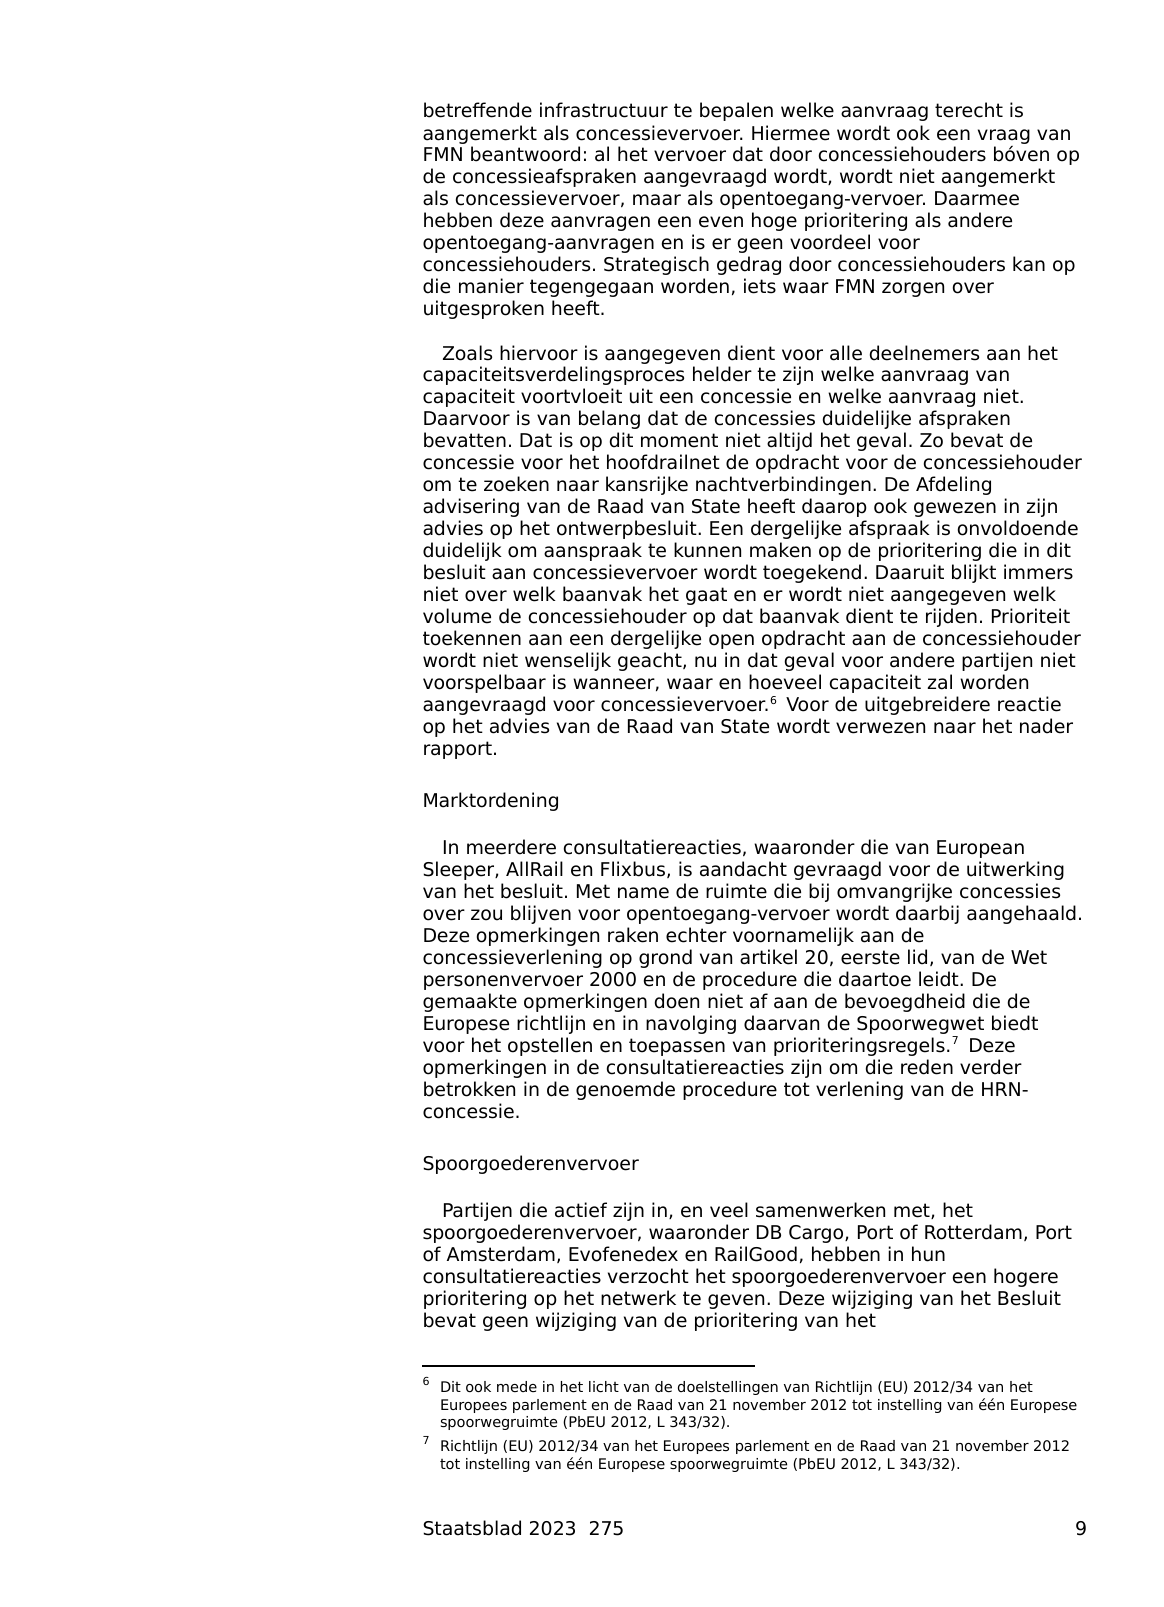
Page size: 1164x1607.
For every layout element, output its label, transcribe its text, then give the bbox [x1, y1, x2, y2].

text Richtlijn (EU) 2012/34 van het Europees parlement en de Raad van 21 november 2012 tot instelling van één Europese spoorwegruimte (PbEU 2012, L 343/32). [422, 1434, 1087, 1473]
subtitle Marktordening [422, 790, 1087, 812]
text betreffende infrastructuur te bepalen welke aanvraag terecht is aangemerkt als concessievervoer. Hiermee wordt ook een vraag van FMN beantwoord: al het vervoer dat door concessiehouders bóven op de concessieafspraken aangevraagd wordt, wordt niet aangemerkt als concessievervoer, maar als opentoegang-vervoer. Daarmee hebben deze aanvragen een even hoge prioritering als andere opentoegang-aanvragen en is er geen voordeel voor concessiehouders. Strategisch gedrag door concessiehouders kan op die manier tegengegaan worden, iets waar FMN zorgen over uitgesproken heeft. [422, 100, 1087, 320]
text Partijen die actief zijn in, en veel samenwerken met, het spoorgoederenvervoer, waaronder DB Cargo, Port of Rotterdam, Port of Amsterdam, Evofenedex en RailGood, hebben in hun consultatiereacties verzocht het spoorgoederenvervoer een hogere prioritering op het netwerk te geven. Deze wijziging van het Besluit bevat geen wijziging van de prioritering van het [422, 1200, 1087, 1332]
text In meerdere consultatiereacties, waaronder die van European Sleeper, AllRail en Flixbus, is aandacht gevraagd voor de uitwerking van het besluit. Met name de ruimte die bij omvangrijke concessies over zou blijven voor opentoegang-vervoer wordt daarbij aangehaald. Deze opmerkingen raken echter voornamelijk aan de concessieverlening op grond van artikel 20, eerste lid, van de Wet personenvervoer 2000 en de procedure die daartoe leidt. De gemaakte opmerkingen doen niet af aan de bevoegdheid die de Europese richtlijn en in navolging daarvan de Spoorwegwet biedt voor het opstellen en toepassen van prioriteringsregels. Deze opmerkingen in de consultatiereacties zijn om die reden verder betrokken in de genoemde procedure tot verlening van de HRN-concessie. [422, 837, 1087, 1123]
text Zoals hiervoor is aangegeven dient voor alle deelnemers aan het capaciteitsverdelingsproces helder te zijn welke aanvraag van capaciteit voortvloeit uit een concessie en welke aanvraag niet. Daarvoor is van belang dat de concessies duidelijke afspraken bevatten. Dat is op dit moment niet altijd het geval. Zo bevat de concessie voor het hoofdrailnet de opdracht voor de concessiehouder om te zoeken naar kansrijke nachtverbindingen. De Afdeling advisering van de Raad van State heeft daarop ook gewezen in zijn advies op het ontwerpbesluit. Een dergelijke afspraak is onvoldoende duidelijk om aanspraak te kunnen maken op de prioritering die in dit besluit aan concessievervoer wordt toegekend. Daaruit blijkt immers niet over welk baanvak het gaat en er wordt niet aangegeven welk volume de concessiehouder op dat baanvak dient te rijden. Prioriteit toekennen aan een dergelijke open opdracht aan de concessiehouder wordt niet wenselijk geacht, nu in dat geval voor andere partijen niet voorspelbaar is wanneer, waar en hoeveel capaciteit zal worden aangevraagd voor concessievervoer. Voor de uitgebreidere reactie op het advies van de Raad van State wordt verwezen naar het nader rapport. [422, 342, 1087, 760]
subtitle Spoorgoederenvervoer [422, 1153, 1087, 1175]
text Dit ook mede in het licht van de doelstellingen van Richtlijn (EU) 2012/34 van het Europees parlement en de Raad van 21 november 2012 tot instelling van één Europese spoorwegruimte (PbEU 2012, L 343/32). [422, 1375, 1087, 1431]
